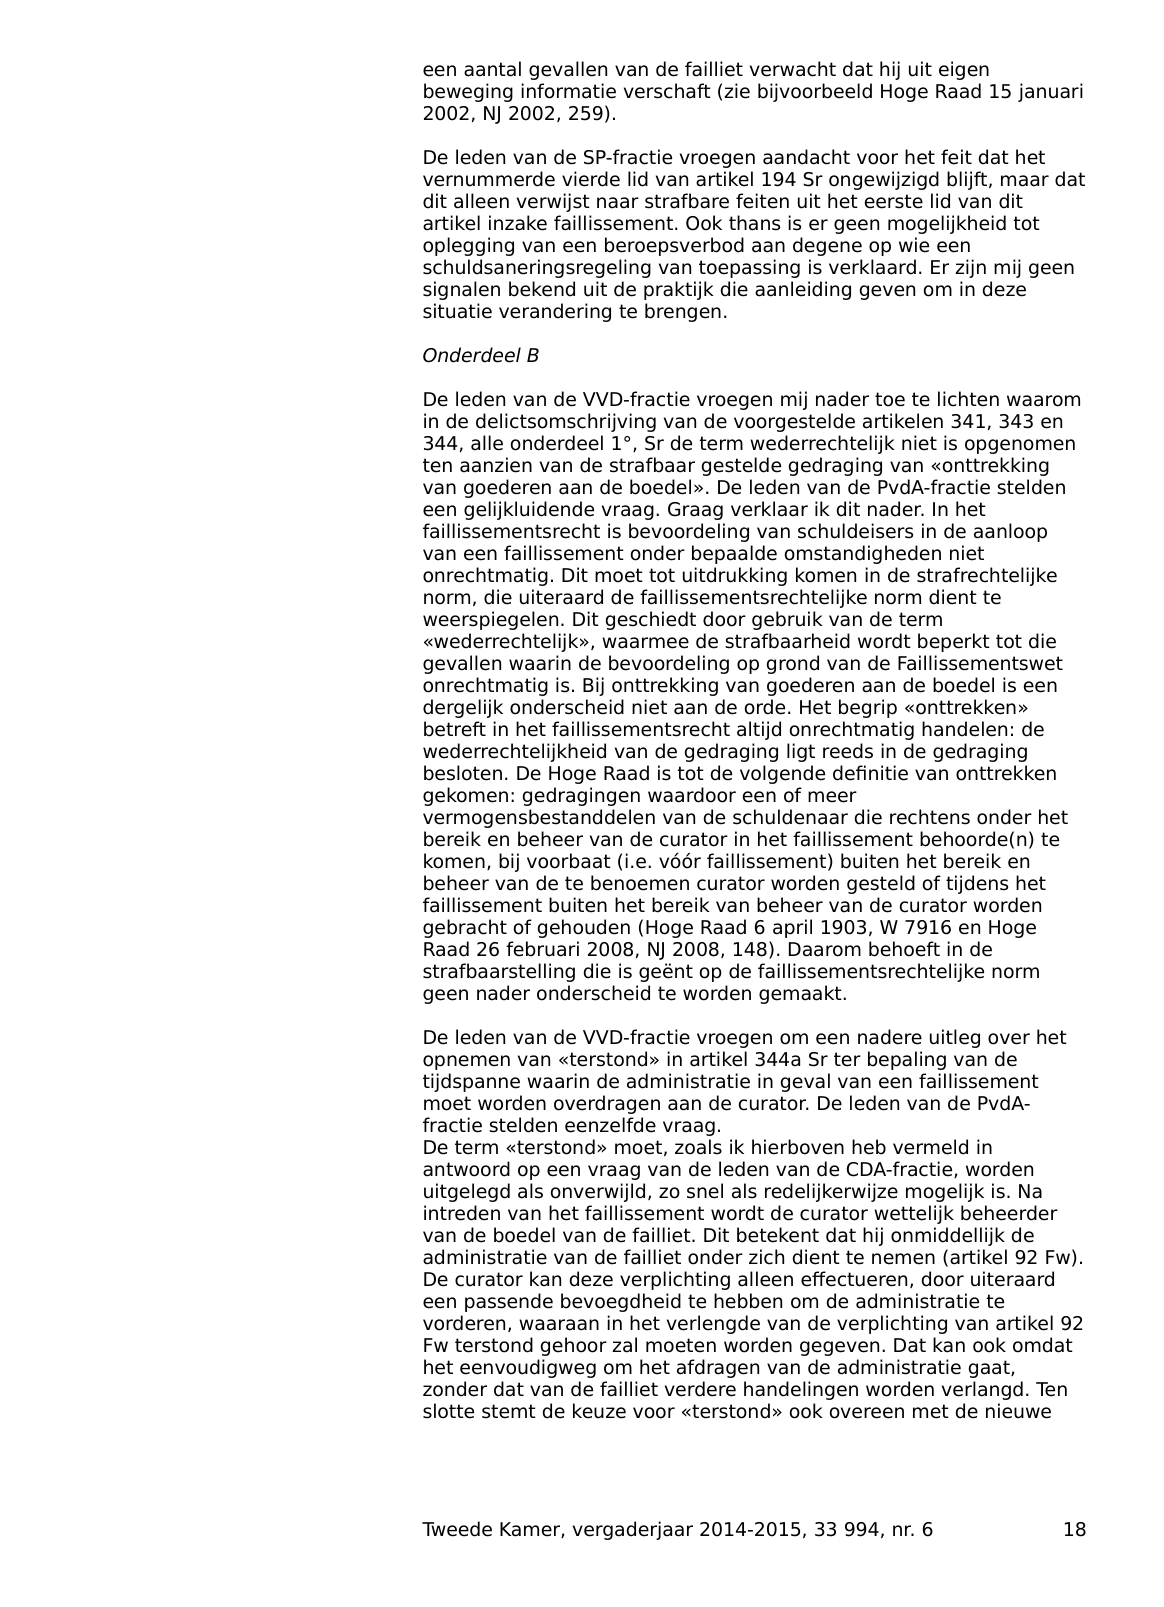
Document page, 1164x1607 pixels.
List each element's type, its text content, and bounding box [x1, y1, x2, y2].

text De leden van de SP-fractie vroegen aandacht voor het feit dat het vernummerde vierde lid van artikel 194 Sr ongewijzigd blijft, maar dat dit alleen verwijst naar strafbare feiten uit het eerste lid van dit artikel inzake faillissement. Ook thans is er geen mogelijkheid tot oplegging van een beroepsverbod aan degene op wie een schuldsaneringsregeling van toepassing is verklaard. Er zijn mij geen signalen bekend uit de praktijk die aanleiding geven om in deze situatie verandering te brengen. [422, 147, 1087, 323]
text De term «terstond» moet, zoals ik hierboven heb vermeld in antwoord op een vraag van de leden van de CDA-fractie, worden uitgelegd als onverwijld, zo snel als redelijkerwijze mogelijk is. Na intreden van het faillissement wordt de curator wettelijk beheerder van de boedel van de failliet. Dit betekent dat hij onmiddellijk de administratie van de failliet onder zich dient te nemen (artikel 92 Fw). De curator kan deze verplichting alleen effectueren, door uiteraard een passende bevoegdheid te hebben om de administratie te vorderen, waaraan in het verlengde van de verplichting van artikel 92 Fw terstond gehoor zal moeten worden gegeven. Dat kan ook omdat het eenvoudigweg om het afdragen van de administratie gaat, zonder dat van de failliet verdere handelingen worden verlangd. Ten slotte stemt de keuze voor «terstond» ook overeen met de nieuwe [422, 1137, 1087, 1423]
subtitle Onderdeel B [422, 345, 1087, 367]
text De leden van de VVD-fractie vroegen om een nadere uitleg over het opnemen van «terstond» in artikel 344a Sr ter bepaling van de tijdspanne waarin de administratie in geval van een faillissement moet worden overdragen aan de curator. De leden van de PvdA-fractie stelden eenzelfde vraag. [422, 1027, 1087, 1137]
text De leden van de VVD-fractie vroegen mij nader toe te lichten waarom in de delictsomschrijving van de voorgestelde artikelen 341, 343 en 344, alle onderdeel 1°, Sr de term wederrechtelijk niet is opgenomen ten aanzien van de strafbaar gestelde gedraging van «onttrekking van goederen aan de boedel». De leden van de PvdA-fractie stelden een gelijkluidende vraag. Graag verklaar ik dit nader. In het faillissementsrecht is bevoordeling van schuldeisers in de aanloop van een faillissement onder bepaalde omstandigheden niet onrechtmatig. Dit moet tot uitdrukking komen in de strafrechtelijke norm, die uiteraard de faillissementsrechtelijke norm dient te weerspiegelen. Dit geschiedt door gebruik van de term «wederrechtelijk», waarmee de strafbaarheid wordt beperkt tot die gevallen waarin de bevoordeling op grond van de Faillissementswet onrechtmatig is. Bij onttrekking van goederen aan de boedel is een dergelijk onderscheid niet aan de orde. Het begrip «onttrekken» betreft in het faillissementsrecht altijd onrechtmatig handelen: de wederrechtelijkheid van de gedraging ligt reeds in de gedraging besloten. De Hoge Raad is tot de volgende definitie van onttrekken gekomen: gedragingen waardoor een of meer vermogensbestanddelen van de schuldenaar die rechtens onder het bereik en beheer van de curator in het faillissement behoorde(n) te komen, bij voorbaat (i.e. vóór faillissement) buiten het bereik en beheer van de te benoemen curator worden gesteld of tijdens het faillissement buiten het bereik van beheer van de curator worden gebracht of gehouden (Hoge Raad 6 april 1903, W 7916 en Hoge Raad 26 februari 2008, NJ 2008, 148). Daarom behoeft in de strafbaarstelling die is geënt op de faillissementsrechtelijke norm geen nader onderscheid te worden gemaakt. [422, 389, 1087, 1005]
text een aantal gevallen van de failliet verwacht dat hij uit eigen beweging informatie verschaft (zie bijvoorbeeld Hoge Raad 15 januari 2002, NJ 2002, 259). [422, 59, 1087, 125]
